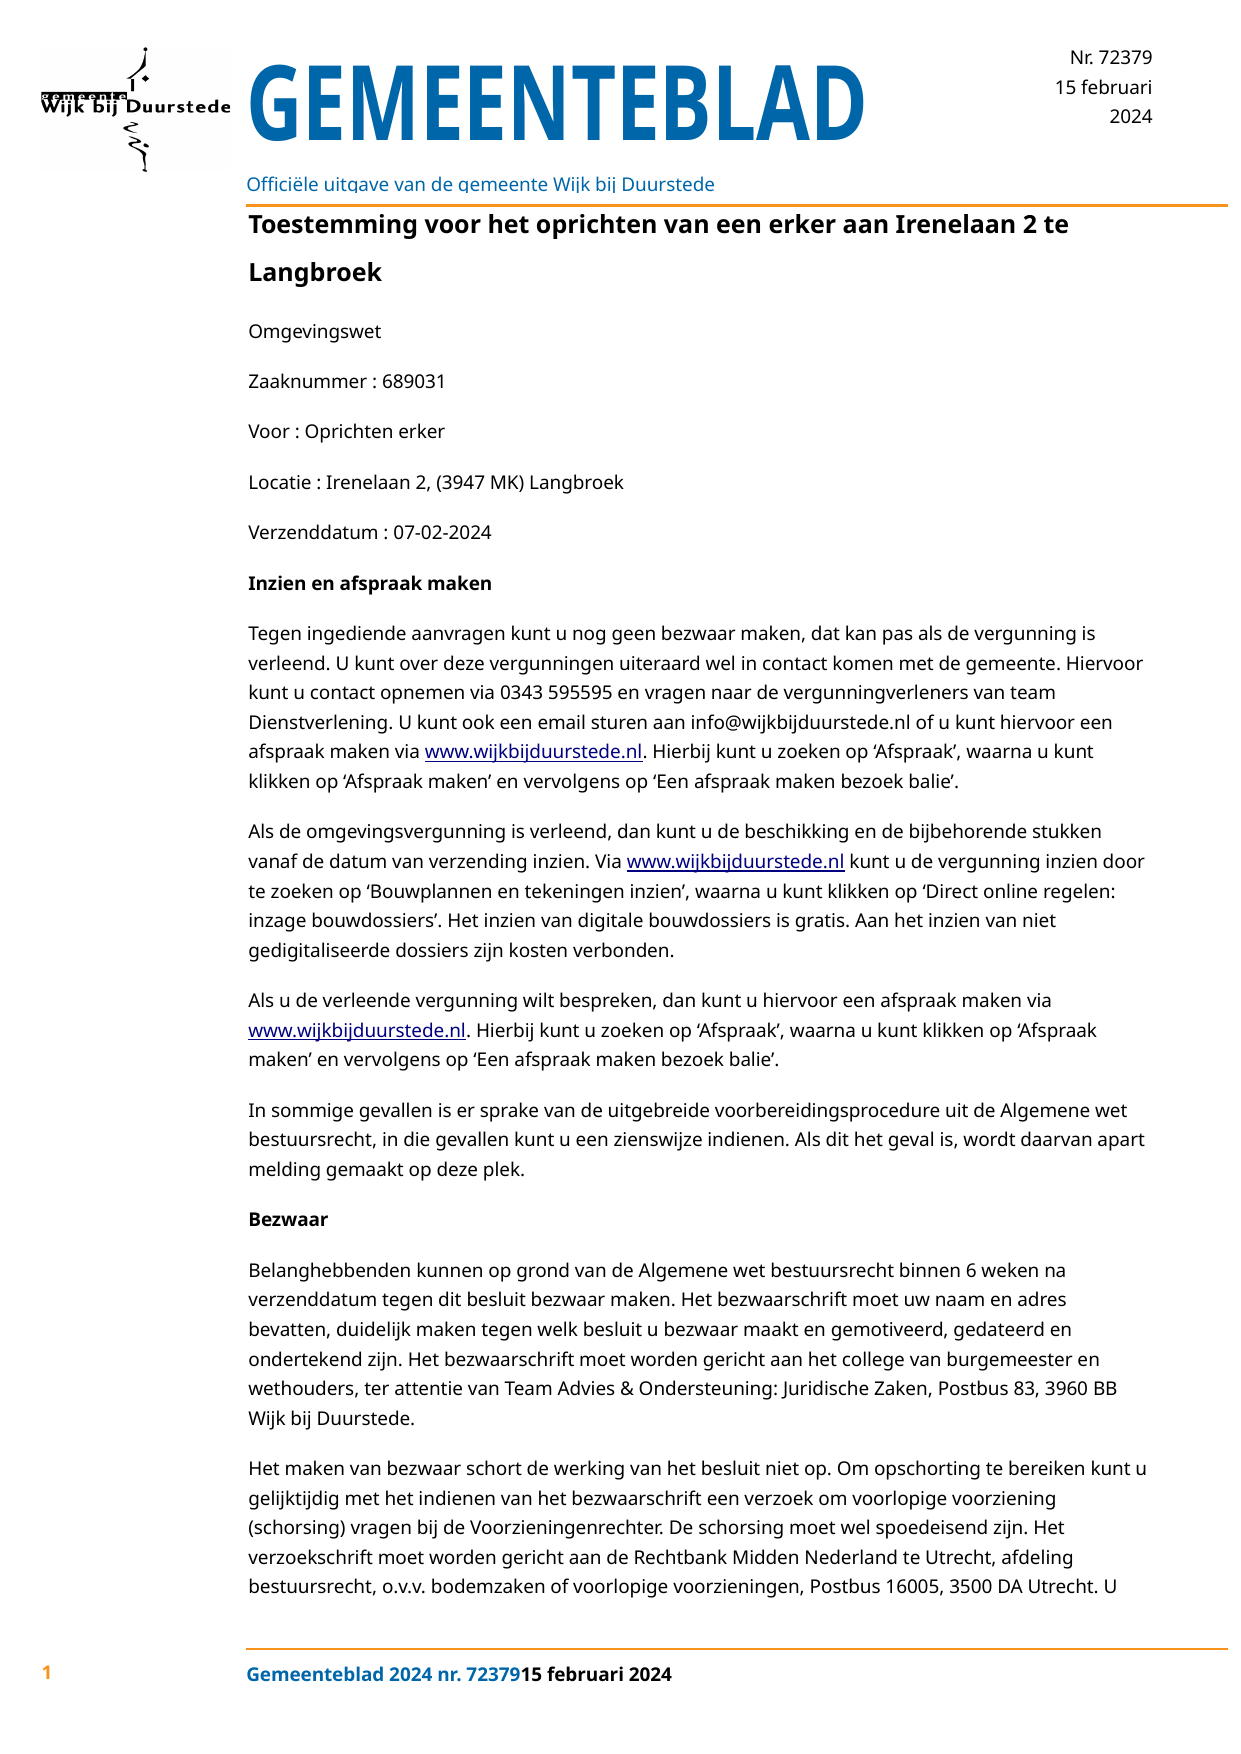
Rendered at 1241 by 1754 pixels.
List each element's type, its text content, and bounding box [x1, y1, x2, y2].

text Als u de verleende vergunning wilt bespreken, dan kunt u hiervoor een afspraak maken via www.wijkbijduurstede.nl. Hierbij kunt u zoeken op ‘Afspraak’, waarna u kunt klikken op ‘Afspraak maken’ en vervolgens op ‘Een afspraak maken bezoek balie’. [248, 987, 1152, 1072]
text Tegen ingediende aanvragen kunt u nog geen bezwaar maken, dat kan pas als de vergunning is verleend. U kunt over deze vergunningen uiteraard wel in contact komen met de gemeente. Hiervoor kunt u contact opnemen via 0343 595595 en vragen naar de vergunningverleners van team Dienstverlening. U kunt ook een email sturen aan info@wijkbijduurstede.nl of u kunt hiervoor een afspraak maken via www.wijkbijduurstede.nl. Hierbij kunt u zoeken op ‘Afspraak’, waarna u kunt klikken op ‘Afspraak maken’ en vervolgens op ‘Een afspraak maken bezoek balie’. [248, 620, 1152, 794]
text Het maken van bezwaar schort de werking van het besluit niet op. Om opschorting te bereiken kunt u gelijktijdig met het indienen van het bezwaarschrift een verzoek om voorlopige voorziening (schorsing) vragen bij de Voorzieningenrechter. De schorsing moet wel spoedeisend zijn. Het verzoekschrift moet worden gericht aan de Rechtbank Midden Nederland te Utrecht, afdeling bestuursrecht, o.v.v. bodemzaken of voorlopige voorzieningen, Postbus 16005, 3500 DA Utrecht. U [248, 1455, 1152, 1599]
text Zaaknummer : 689031 [248, 368, 1152, 394]
picture [41, 47, 231, 172]
text Verzenddatum : 07-02-2024 [248, 519, 1152, 545]
text Inzien en afspraak maken [248, 570, 1152, 596]
text Bezwaar [248, 1207, 1152, 1232]
text Toestemming voor het oprichten van een erker aan Irenelaan 2 te Langbroek [248, 207, 1152, 288]
text Locatie : Irenelaan 2, (3947 MK) Langbroek [248, 469, 1152, 495]
text Omgevingswet [248, 318, 1152, 344]
text Belanghebbenden kunnen op grond van de Algemene wet bestuursrecht binnen 6 weken na verzenddatum tegen dit besluit bezwaar maken. Het bezwaarschrift moet uw naam en adres bevatten, duidelijk maken tegen welk besluit u bezwaar maakt en gemotiveerd, gedateerd en ondertekend zijn. Het bezwaarschrift moet worden gericht aan het college van burgemeester en wethouders, ter attentie van Team Advies & Ondersteuning: Juridische Zaken, Postbus 83, 3960 BB Wijk bij Duurstede. [248, 1257, 1152, 1431]
text In sommige gevallen is er sprake van de uitgebreide voorbereidingsprocedure uit de Algemene wet bestuursrecht, in die gevallen kunt u een zienswijze indienen. Als dit het geval is, wordt daarvan apart melding gemaakt op deze plek. [248, 1097, 1152, 1182]
text Voor : Oprichten erker [248, 419, 1152, 444]
text Als de omgevingsvergunning is verleend, dan kunt u de beschikking en de bijbehorende stukken vanaf de datum van verzending inzien. Via www.wijkbijduurstede.nl kunt u de vergunning inzien door te zoeken op ‘Bouwplannen en tekeningen inzien’, waarna u kunt klikken op ‘Direct online regelen: inzage bouwdossiers’. Het inzien van digitale bouwdossiers is gratis. Aan het inzien van niet gedigitaliseerde dossiers zijn kosten verbonden. [248, 819, 1152, 963]
